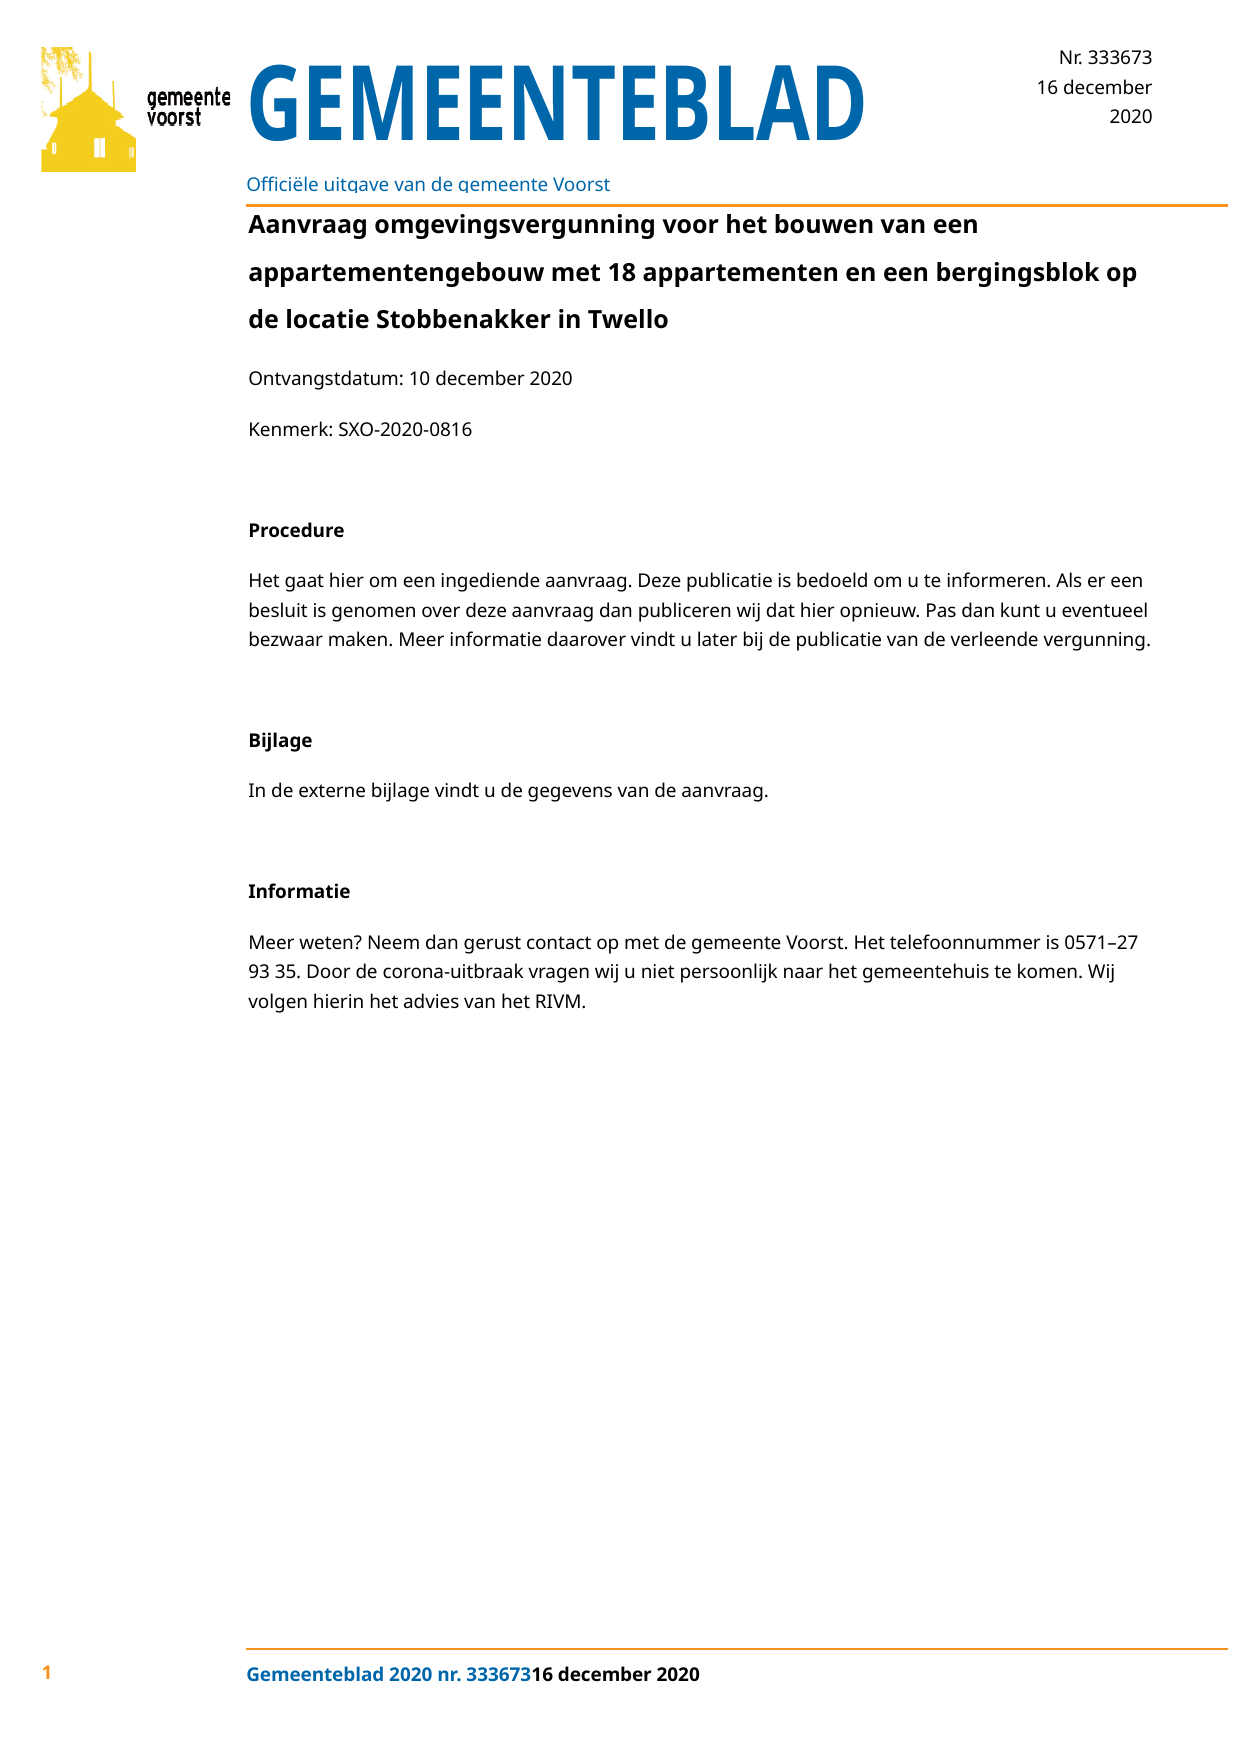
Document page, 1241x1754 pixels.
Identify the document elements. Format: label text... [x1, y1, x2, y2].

text In de externe bijlage vindt u de gegevens van de aanvraag. [248, 778, 1152, 803]
text Het gaat hier om een ingediende aanvraag. Deze publicatie is bedoeld om u te informeren. Als er een besluit is genomen over deze aanvraag dan publiceren wij dat hier opnieuw. Pas dan kunt u eventueel bezwaar maken. Meer informatie daarover vindt u later bij de publicatie van de verleende vergunning. [248, 567, 1152, 652]
text Procedure [248, 517, 1152, 542]
text Meer weten? Neem dan gerust contact op met de gemeente Voorst. Het telefoonnummer is 0571–27 93 35. Door de corona-uitbraak vragen wij u niet persoonlijk naar het gemeentehuis te komen. Wij volgen hierin het advies van het RIVM. [248, 929, 1152, 1014]
text Kenmerk: SXO-2020-0816 [248, 416, 1152, 442]
text Aanvraag omgevingsvergunning voor het bouwen van een appartementengebouw met 18 appartementen en een bergingsblok op de locatie Stobbenakker in Twello [248, 207, 1152, 336]
text Bijlage [248, 727, 1152, 753]
text Informatie [248, 878, 1152, 904]
text Ontvangstdatum: 10 december 2020 [248, 366, 1152, 391]
picture [41, 47, 231, 172]
